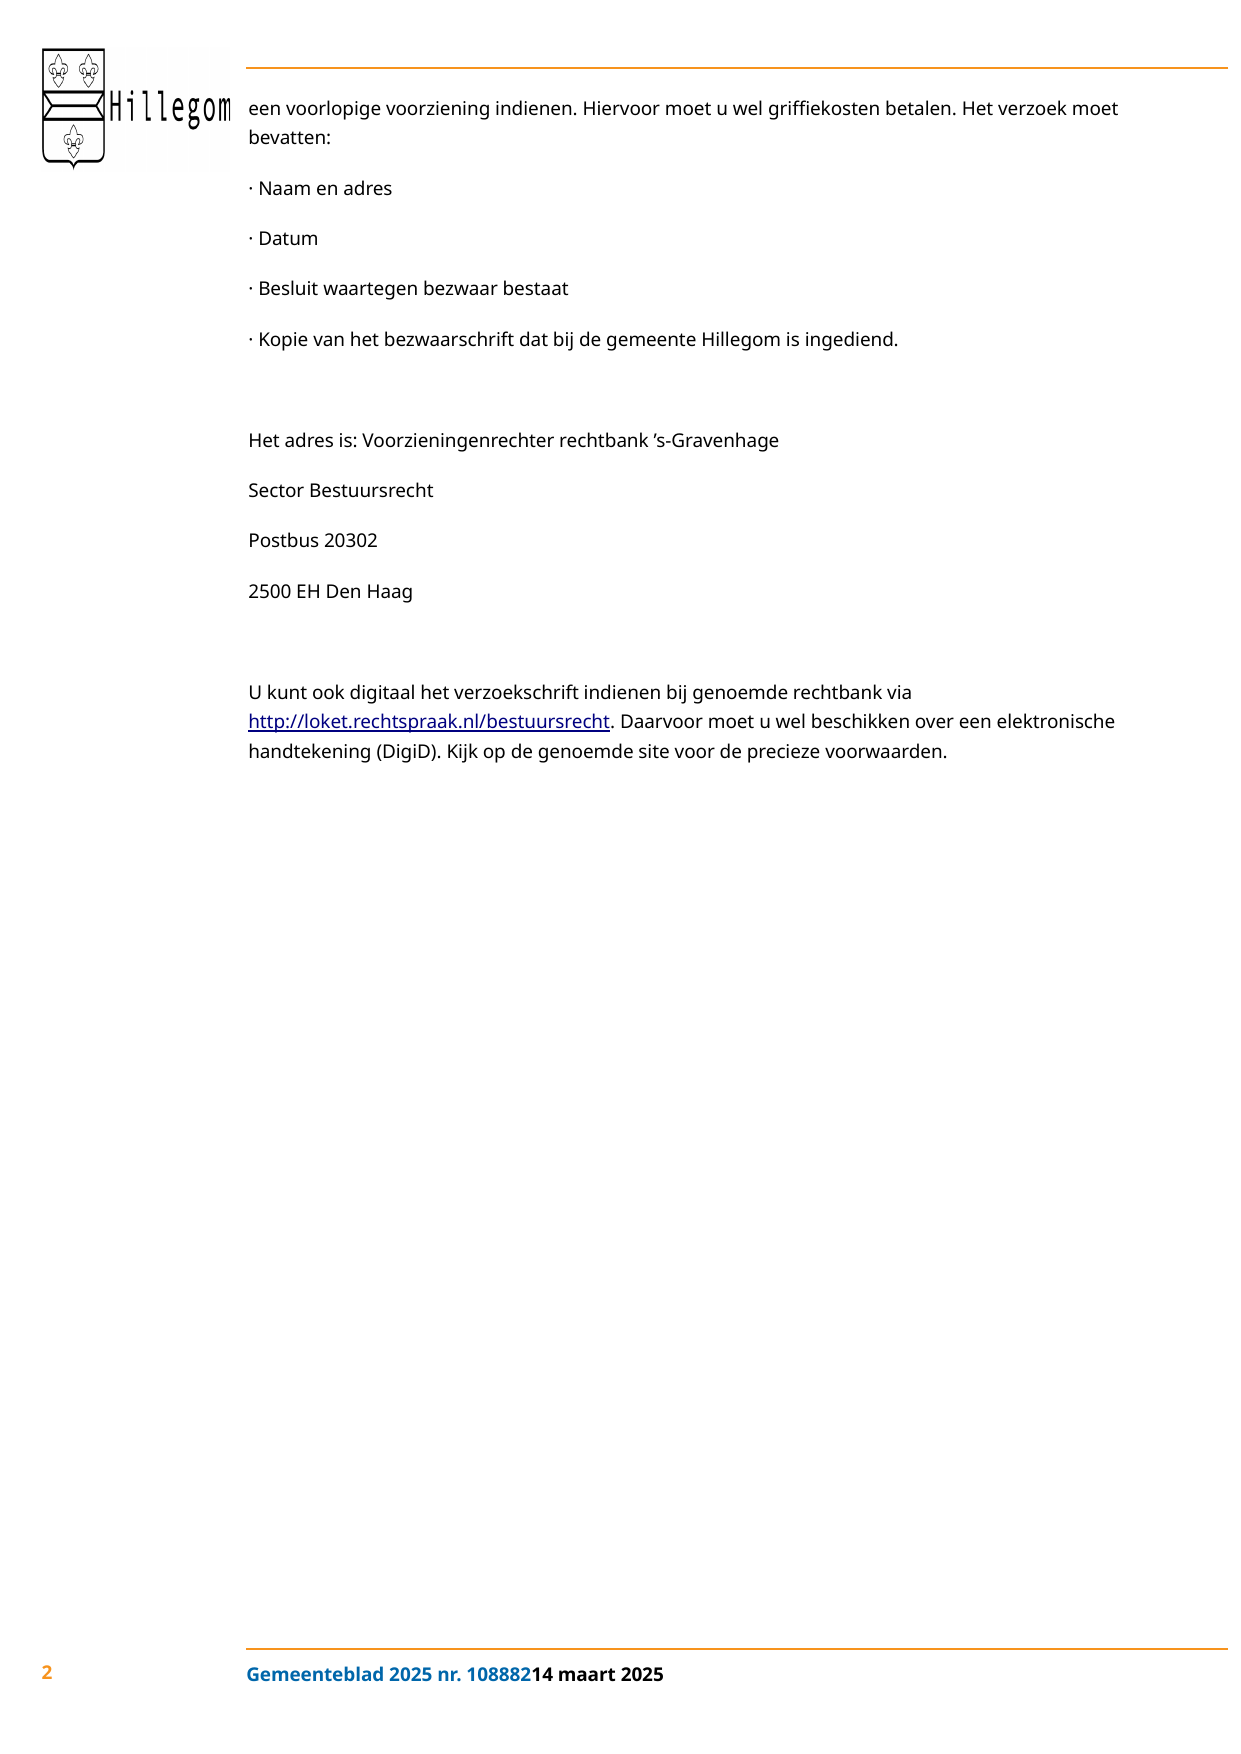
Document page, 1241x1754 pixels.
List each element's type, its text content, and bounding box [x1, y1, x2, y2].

text · Besluit waartegen bezwaar bestaat [248, 276, 1152, 301]
text · Datum [248, 225, 1152, 251]
text Sector Bestuursrecht [248, 477, 1152, 503]
text Postbus 20302 [248, 528, 1152, 553]
text · Kopie van het bezwaarschrift dat bij de gemeente Hillegom is ingediend. [248, 326, 1152, 352]
picture [41, 47, 231, 172]
text · Naam en adres [248, 175, 1152, 201]
text Het adres is: Voorzieningenrechter rechtbank ’s-Gravenhage [248, 427, 1152, 453]
text 2500 EH Den Haag [248, 578, 1152, 604]
text U kunt ook digitaal het verzoekschrift indienen bij genoemde rechtbank via http://loket.rechtspraak.nl/bestuursrecht. Daarvoor moet u wel beschikken over een elektronische handtekening (DigiD). Kijk op de genoemde site voor de precieze voorwaarden. [248, 679, 1152, 764]
text een voorlopige voorziening indienen. Hiervoor moet u wel griffiekosten betalen. Het verzoek moet bevatten: [248, 95, 1152, 150]
